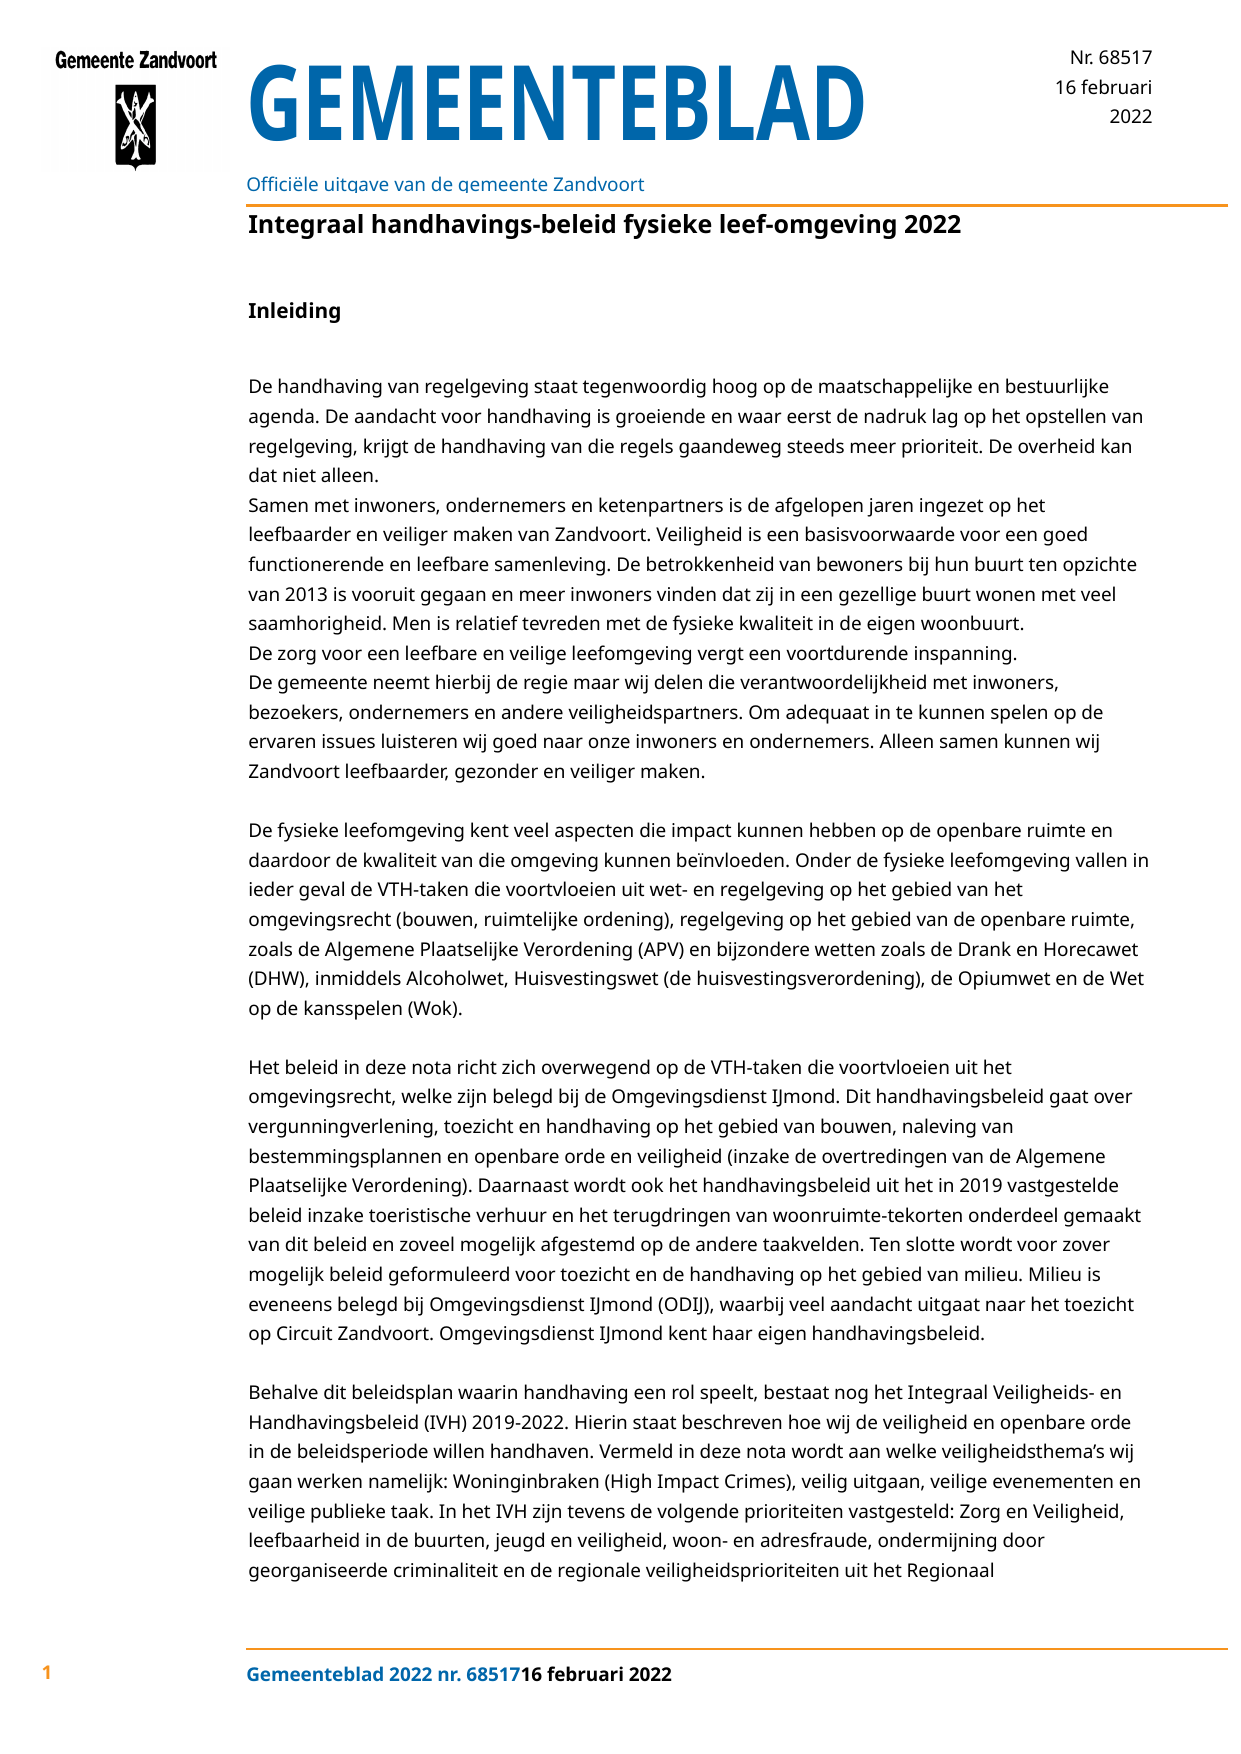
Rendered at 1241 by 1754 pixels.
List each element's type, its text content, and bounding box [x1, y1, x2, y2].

text Samen met inwoners, ondernemers en ketenpartners is de afgelopen jaren ingezet op het leefbaarder en veiliger maken van Zandvoort. Veiligheid is een basisvoorwaarde voor een goed functionerende en leefbare samenleving. De betrokkenheid van bewoners bij hun buurt ten opzichte van 2013 is vooruit gegaan en meer inwoners vinden dat zij in een gezellige buurt wonen met veel saamhorigheid. Men is relatief tevreden met de fysieke kwaliteit in de eigen woonbuurt. [248, 492, 1152, 636]
text De zorg voor een leefbare en veilige leefomgeving vergt een voortdurende inspanning. [248, 640, 1152, 666]
text Behalve dit beleidsplan waarin handhaving een rol speelt, bestaat nog het Integraal Veiligheids- en Handhavingsbeleid (IVH) 2019-2022. Hierin staat beschreven hoe wij de veiligheid en openbare orde in de beleidsperiode willen handhaven. Vermeld in deze nota wordt aan welke veiligheidsthema’s wij gaan werken namelijk: Woninginbraken (High Impact Crimes), veilig uitgaan, veilige evenementen en veilige publieke taak. In het IVH zijn tevens de volgende prioriteiten vastgesteld: Zorg en Veiligheid, leefbaarheid in de buurten, jeugd en veiligheid, woon- en adresfraude, ondermijning door georganiseerde criminaliteit en de regionale veiligheidsprioriteiten uit het Regionaal [248, 1379, 1152, 1583]
text Integraal handhavings-beleid fysieke leef-omgeving 2022 [248, 207, 1152, 241]
text De fysieke leefomgeving kent veel aspecten die impact kunnen hebben op de openbare ruimte en daardoor de kwaliteit van die omgeving kunnen beïnvloeden. Onder de fysieke leefomgeving vallen in ieder geval de VTH-taken die voortvloeien uit wet- en regelgeving op het gebied van het omgevingsrecht (bouwen, ruimtelijke ordening), regelgeving op het gebied van de openbare ruimte, zoals de Algemene Plaatselijke Verordening (APV) en bijzondere wetten zoals de Drank en Horecawet (DHW), inmiddels Alcoholwet, Huisvestingswet (de huisvestingsverordening), de Opiumwet en de Wet op de kansspelen (Wok). [248, 817, 1152, 1021]
picture [41, 47, 231, 172]
text De handhaving van regelgeving staat tegenwoordig hoog op de maatschappelijke en bestuurlijke agenda. De aandacht voor handhaving is groeiende en waar eerst de nadruk lag op het opstellen van regelgeving, krijgt de handhaving van die regels gaandeweg steeds meer prioriteit. De overheid kan dat niet alleen. [248, 374, 1152, 488]
text Inleiding [248, 296, 1152, 324]
text De gemeente neemt hierbij de regie maar wij delen die verantwoordelijkheid met inwoners, bezoekers, ondernemers en andere veiligheidspartners. Om adequaat in te kunnen spelen op de ervaren issues luisteren wij goed naar onze inwoners en ondernemers. Alleen samen kunnen wij Zandvoort leefbaarder, gezonder en veiliger maken. [248, 669, 1152, 784]
text Het beleid in deze nota richt zich overwegend op de VTH-taken die voortvloeien uit het omgevingsrecht, welke zijn belegd bij de Omgevingsdienst IJmond. Dit handhavingsbeleid gaat over vergunningverlening, toezicht en handhaving op het gebied van bouwen, naleving van bestemmingsplannen en openbare orde en veiligheid (inzake de overtredingen van de Algemene Plaatselijke Verordening). Daarnaast wordt ook het handhavingsbeleid uit het in 2019 vastgestelde beleid inzake toeristische verhuur en het terugdringen van woonruimte-tekorten onderdeel gemaakt van dit beleid en zoveel mogelijk afgestemd op de andere taakvelden. Ten slotte wordt voor zover mogelijk beleid geformuleerd voor toezicht en de handhaving op het gebied van milieu. Milieu is eveneens belegd bij Omgevingsdienst IJmond (ODIJ), waarbij veel aandacht uitgaat naar het toezicht op Circuit Zandvoort. Omgevingsdienst IJmond kent haar eigen handhavingsbeleid. [248, 1054, 1152, 1346]
